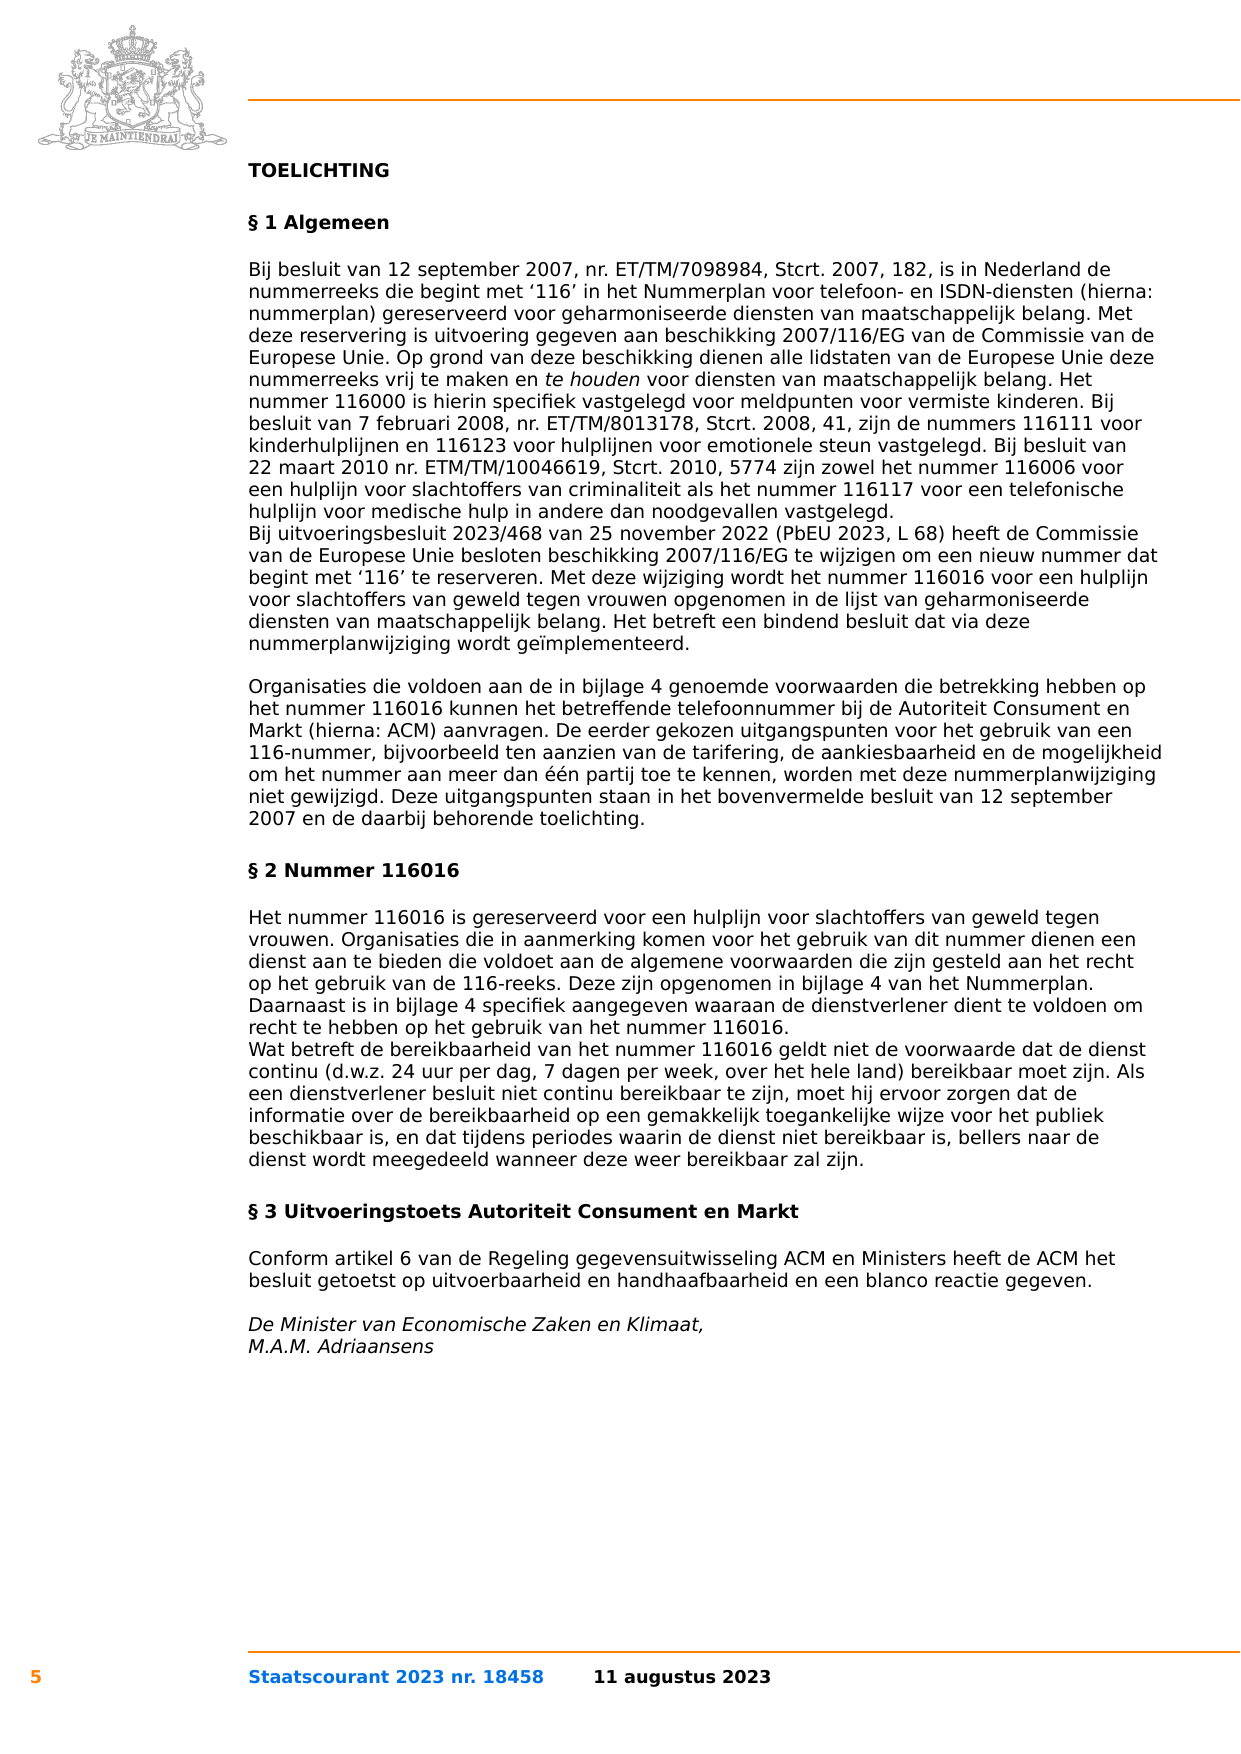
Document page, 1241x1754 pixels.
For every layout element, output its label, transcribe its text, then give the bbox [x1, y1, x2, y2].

text Bij besluit van 12 september 2007, nr. ET/TM/7098984, Stcrt. 2007, 182, is in Nederland de nummerreeks die begint met ‘116’ in het Nummerplan voor telefoon- en ISDN-diensten (hierna: nummerplan) gereserveerd voor geharmoniseerde diensten van maatschappelijk belang. Met deze reservering is uitvoering gegeven aan beschikking 2007/116/EG van de Commissie van de Europese Unie. Op grond van deze beschikking dienen alle lidstaten van de Europese Unie deze nummerreeks vrij te maken en te houden voor diensten van maatschappelijk belang. Het nummer 116000 is hierin specifiek vastgelegd voor meldpunten voor vermiste kinderen. Bij besluit van 7 februari 2008, nr. ET/TM/8013178, Stcrt. 2008, 41, zijn de nummers 116111 voor kinderhulplijnen en 116123 voor hulplijnen voor emotionele steun vastgelegd. Bij besluit van 22 maart 2010 nr. ETM/TM/10046619, Stcrt. 2010, 5774 zijn zowel het nummer 116006 voor een hulplijn voor slachtoffers van criminaliteit als het nummer 116117 voor een telefonische hulplijn voor medische hulp in andere dan noodgevallen vastgelegd. [248, 259, 1163, 523]
picture [38, 25, 227, 150]
subtitle § 2 Nummer 116016 [248, 860, 1163, 882]
text Het nummer 116016 is gereserveerd voor een hulplijn voor slachtoffers van geweld tegen vrouwen. Organisaties die in aanmerking komen voor het gebruik van dit nummer dienen een dienst aan te bieden die voldoet aan de algemene voorwaarden die zijn gesteld aan het recht op het gebruik van de 116-reeks. Deze zijn opgenomen in bijlage 4 van het Nummerplan. Daarnaast is in bijlage 4 specifiek aangegeven waaraan de dienstverlener dient te voldoen om recht te hebben op het gebruik van het nummer 116016. [248, 907, 1163, 1039]
text De Minister van Economische Zaken en Klimaat, M.A.M. Adriaansens [248, 1314, 1163, 1358]
subtitle TOELICHTING [248, 160, 1163, 182]
text Wat betreft de bereikbaarheid van het nummer 116016 geldt niet de voorwaarde dat de dienst continu (d.w.z. 24 uur per dag, 7 dagen per week, over het hele land) bereikbaar moet zijn. Als een dienstverlener besluit niet continu bereikbaar te zijn, moet hij ervoor zorgen dat de informatie over de bereikbaarheid op een gemakkelijk toegankelijke wijze voor het publiek beschikbaar is, en dat tijdens periodes waarin de dienst niet bereikbaar is, bellers naar de dienst wordt meegedeeld wanneer deze weer bereikbaar zal zijn. [248, 1039, 1163, 1171]
text Organisaties die voldoen aan de in bijlage 4 genoemde voorwaarden die betrekking hebben op het nummer 116016 kunnen het betreffende telefoonnummer bij de Autoriteit Consument en Markt (hierna: ACM) aanvragen. De eerder gekozen uitgangspunten voor het gebruik van een 116-nummer, bijvoorbeeld ten aanzien van de tarifering, de aankiesbaarheid en de mogelijkheid om het nummer aan meer dan één partij toe te kennen, worden met deze nummerplanwijziging niet gewijzigd. Deze uitgangspunten staan in het bovenvermelde besluit van 12 september 2007 en de daarbij behorende toelichting. [248, 676, 1163, 830]
subtitle § 3 Uitvoeringstoets Autoriteit Consument en Markt [248, 1201, 1163, 1223]
text Conform artikel 6 van de Regeling gegevensuitwisseling ACM en Ministers heeft de ACM het besluit getoetst op uitvoerbaarheid en handhaafbaarheid en een blanco reactie gegeven. [248, 1248, 1163, 1292]
subtitle § 1 Algemeen [248, 212, 1163, 234]
text Bij uitvoeringsbesluit 2023/468 van 25 november 2022 (PbEU 2023, L 68) heeft de Commissie van de Europese Unie besloten beschikking 2007/116/EG te wijzigen om een nieuw nummer dat begint met ‘116’ te reserveren. Met deze wijziging wordt het nummer 116016 voor een hulplijn voor slachtoffers van geweld tegen vrouwen opgenomen in de lijst van geharmoniseerde diensten van maatschappelijk belang. Het betreft een bindend besluit dat via deze nummerplanwijziging wordt geïmplementeerd. [248, 523, 1163, 654]
